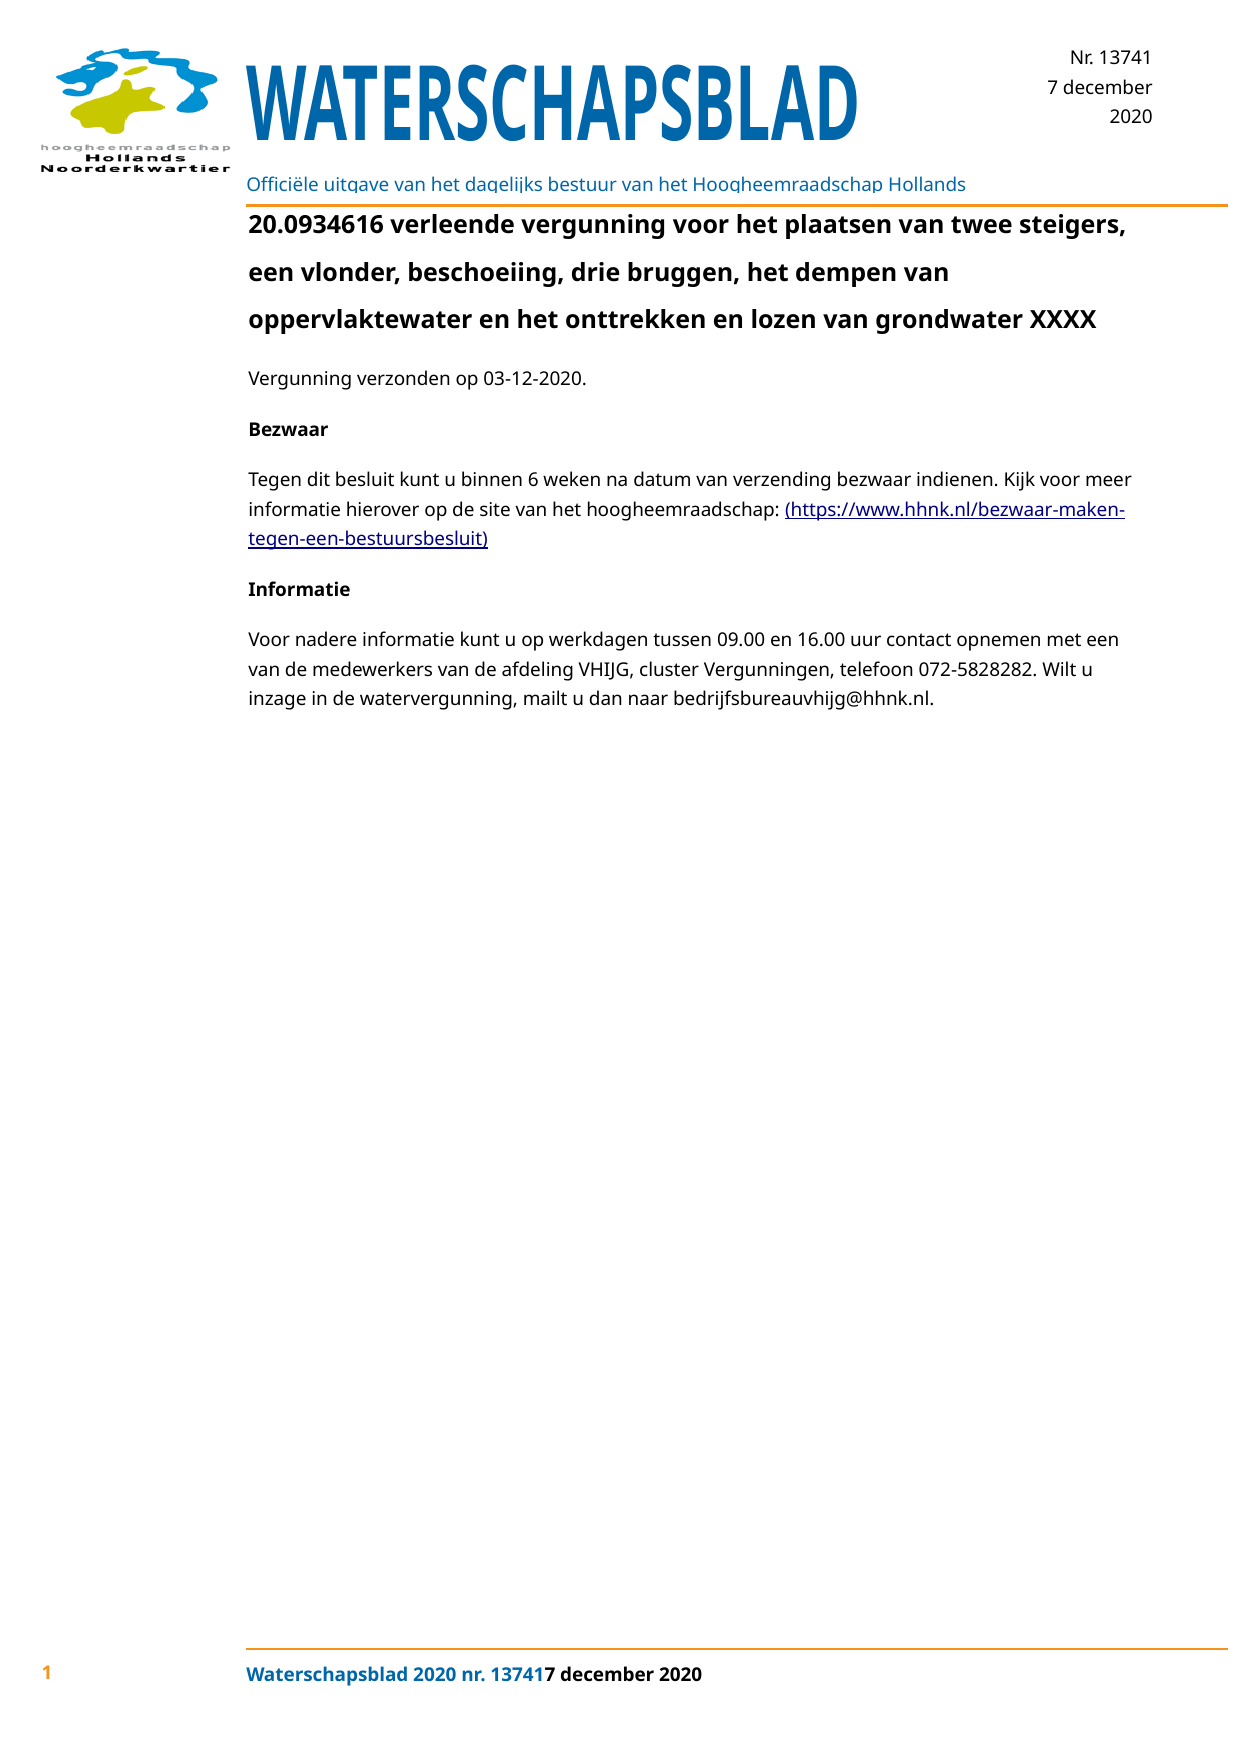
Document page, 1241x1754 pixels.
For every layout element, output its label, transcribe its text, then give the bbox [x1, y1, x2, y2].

text Bezwaar [248, 416, 1152, 442]
text Tegen dit besluit kunt u binnen 6 weken na datum van verzending bezwaar indienen. Kijk voor meer informatie hierover op de site van het hoogheemraadschap: (https://www.hhnk.nl/bezwaar-maken-tegen-een-bestuursbesluit) [248, 466, 1152, 551]
text 20.0934616 verleende vergunning voor het plaatsen van twee steigers, een vlonder, beschoeiing, drie bruggen, het dempen van oppervlaktewater en het onttrekken en lozen van grondwater XXXX [248, 207, 1152, 336]
text Vergunning verzonden op 03-12-2020. [248, 366, 1152, 391]
text Informatie [248, 576, 1152, 602]
text Voor nadere informatie kunt u op werkdagen tussen 09.00 en 16.00 uur contact opnemen met een van de medewerkers van de afdeling VHIJG, cluster Vergunningen, telefoon 072-5828282. Wilt u inzage in de watervergunning, mailt u dan naar bedrijfsbureauvhijg@hhnk.nl. [248, 626, 1152, 711]
picture [41, 47, 231, 172]
